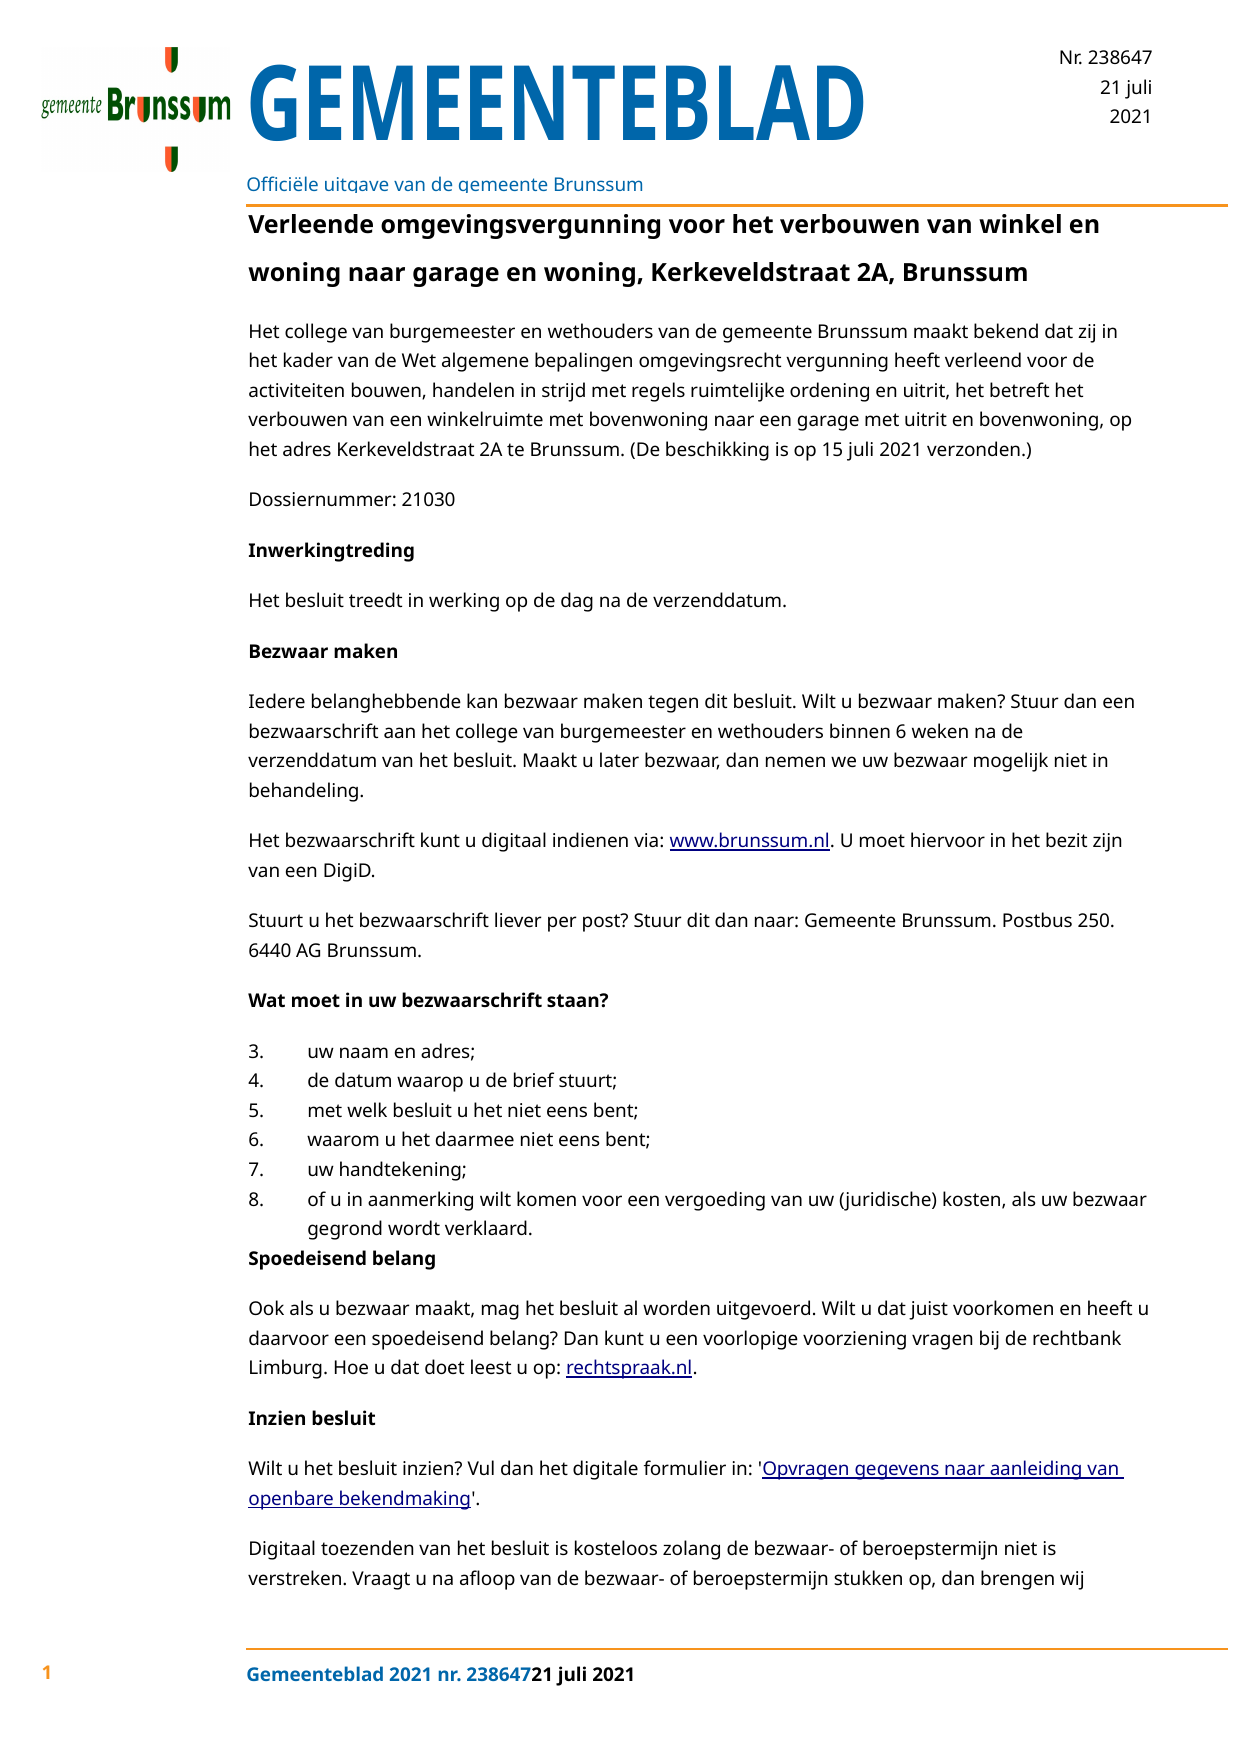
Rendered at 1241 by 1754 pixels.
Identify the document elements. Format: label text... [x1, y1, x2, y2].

list waarom u het daarmee niet eens bent; [248, 1127, 1152, 1152]
text Het besluit treedt in werking op de dag na de verzenddatum. [248, 587, 1152, 613]
list of u in aanmerking wilt komen voor een vergoeding van uw (juridische) kosten, als uw bezwaar gegrond wordt verklaard. [248, 1186, 1152, 1241]
text Het bezwaarschrift kunt u digitaal indienen via: www.brunssum.nl. U moet hiervoor in het bezit zijn van een DigiD. [248, 827, 1152, 883]
text Iedere belanghebbende kan bezwaar maken tegen dit besluit. Wilt u bezwaar maken? Stuur dan een bezwaarschrift aan het college van burgemeester en wethouders binnen 6 weken na de verzenddatum van het besluit. Maakt u later bezwaar, dan nemen we uw bezwaar mogelijk niet in behandeling. [248, 688, 1152, 803]
list uw handtekening; [248, 1156, 1152, 1182]
text Spoedeisend belang [248, 1245, 1152, 1271]
text Het college van burgemeester en wethouders van de gemeente Brunssum maakt bekend dat zij in het kader van de Wet algemene bepalingen omgevingsrecht vergunning heeft verleend voor de activiteiten bouwen, handelen in strijd met regels ruimtelijke ordening en uitrit, het betreft het verbouwen van een winkelruimte met bovenwoning naar een garage met uitrit en bovenwoning, op het adres Kerkeveldstraat 2A te Brunssum. (De beschikking is op 15 juli 2021 verzonden.) [248, 318, 1152, 462]
text Stuurt u het bezwaarschrift liever per post? Stuur dit dan naar: Gemeente Brunssum. Postbus 250. 6440 AG Brunssum. [248, 907, 1152, 963]
text Digitaal toezenden van het besluit is kosteloos zolang de bezwaar- of beroepstermijn niet is verstreken. Vraagt u na afloop van de bezwaar- of beroepstermijn stukken op, dan brengen wij [248, 1535, 1152, 1591]
text Wilt u het besluit inzien? Vul dan het digitale formulier in: 'Opvragen gegevens naar aanleiding van openbare bekendmaking'. [248, 1455, 1152, 1511]
text Dossiernummer: 21030 [248, 487, 1152, 512]
list uw naam en adres; [248, 1038, 1152, 1064]
list de datum waarop u de brief stuurt; [248, 1067, 1152, 1093]
text Verleende omgevingsvergunning voor het verbouwen van winkel en woning naar garage en woning, Kerkeveldstraat 2A, Brunssum [248, 207, 1152, 288]
picture [41, 47, 231, 172]
text Inzien besluit [248, 1405, 1152, 1431]
text Bezwaar maken [248, 638, 1152, 664]
list met welk besluit u het niet eens bent; [248, 1097, 1152, 1123]
text Ook als u bezwaar maakt, mag het besluit al worden uitgevoerd. Wilt u dat juist voorkomen en heeft u daarvoor een spoedeisend belang? Dan kunt u een voorlopige voorziening vragen bij de rechtbank Limburg. Hoe u dat doet leest u op: rechtspraak.nl. [248, 1295, 1152, 1380]
text Wat moet in uw bezwaarschrift staan? [248, 987, 1152, 1013]
text Inwerkingtreding [248, 537, 1152, 563]
